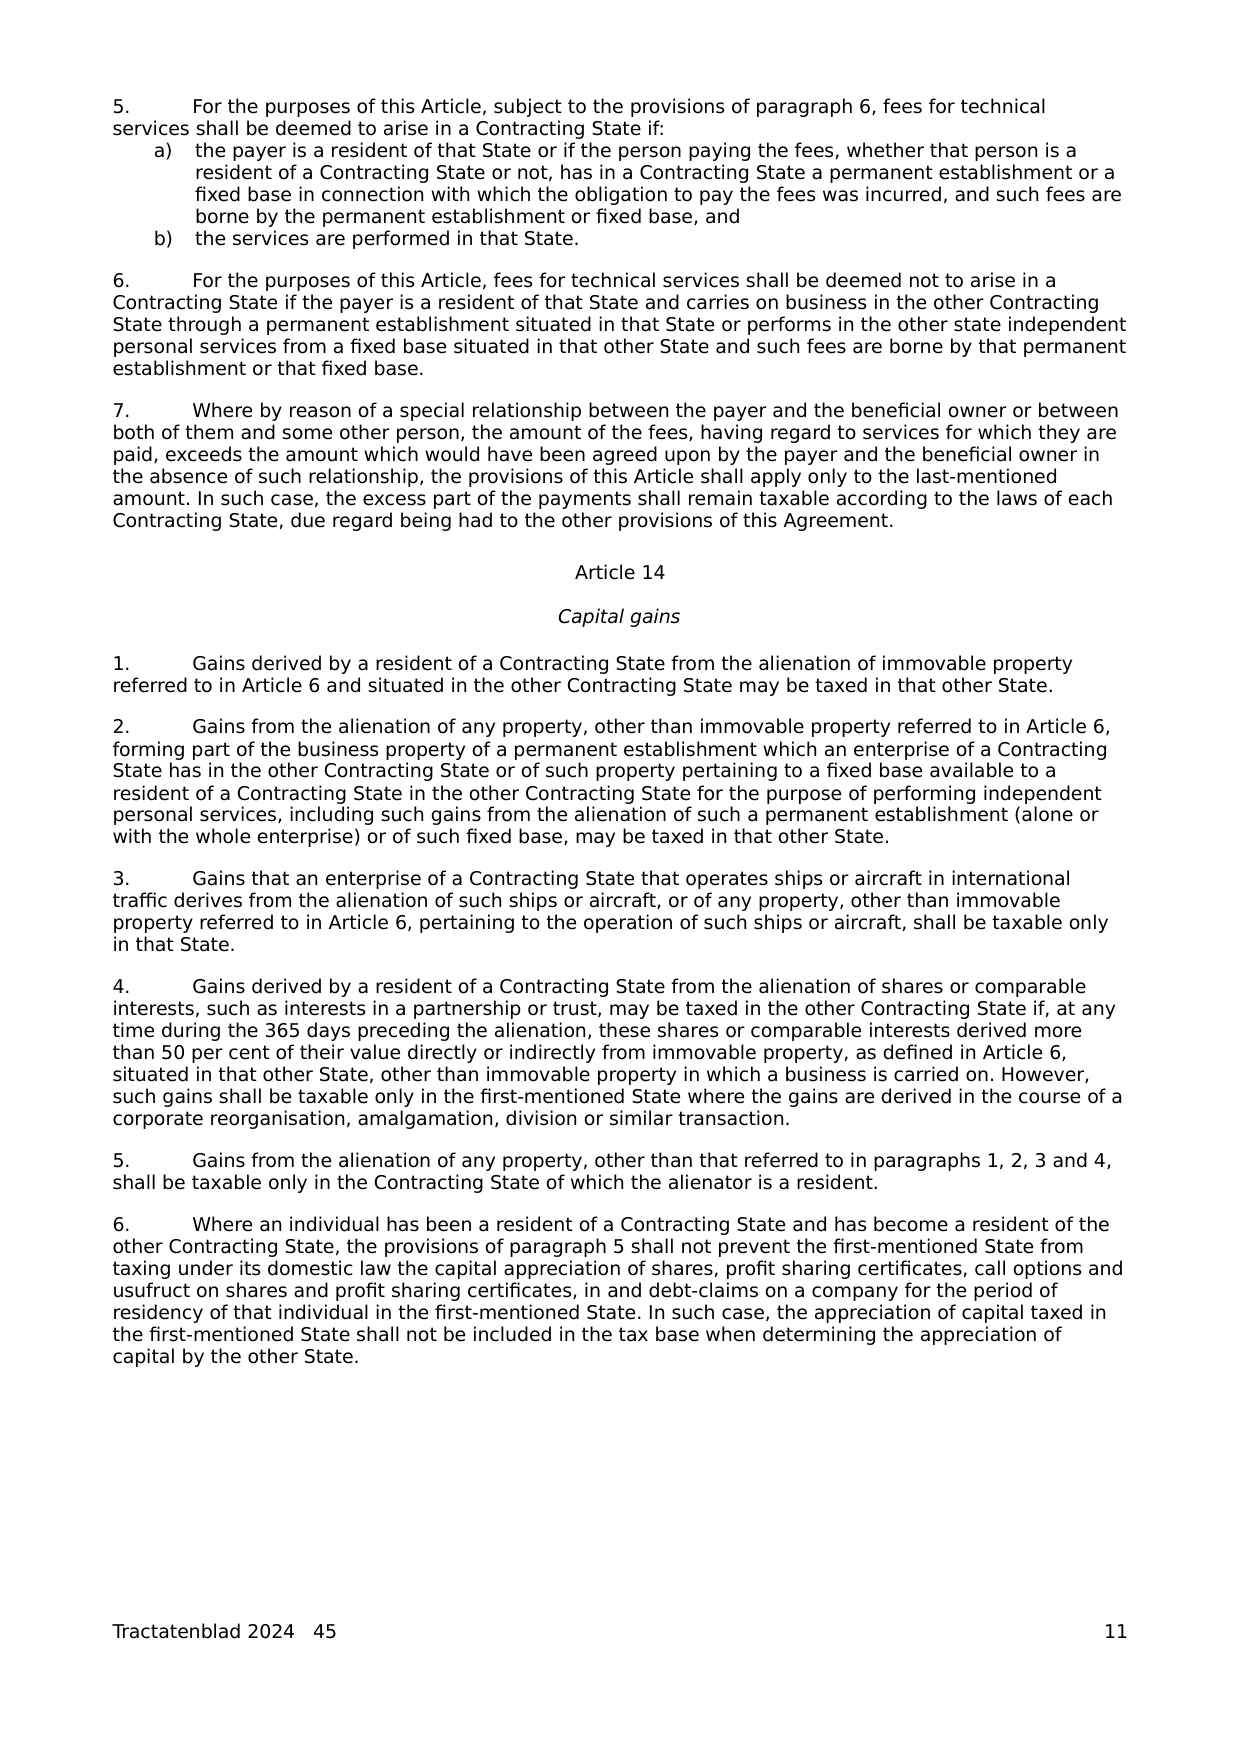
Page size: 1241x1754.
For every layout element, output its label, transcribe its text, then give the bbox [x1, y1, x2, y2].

text 2. Gains from the alienation of any property, other than immovable property referred to in Article 6, forming part of the business property of a permanent establishment which an enterprise of a Contracting State has in the other Contracting State or of such property pertaining to a fixed base available to a resident of a Contracting State in the other Contracting State for the purpose of performing independent personal services, including such gains from the alienation of such a permanent establishment (alone or with the whole enterprise) or of such fixed base, may be taxed in that other State. [112, 716, 1128, 848]
subtitle Article 14 Capital gains [112, 562, 1128, 627]
text b) the services are performed in that State. [153, 228, 1128, 250]
text 6. Where an individual has been a resident of a Contracting State and has become a resident of the other Contracting State, the provisions of paragraph 5 shall not prevent the first-mentioned State from taxing under its domestic law the capital appreciation of shares, profit sharing certificates, call options and usufruct on shares and profit sharing certificates, in and debt-claims on a company for the period of residency of that individual in the first-mentioned State. In such case, the appreciation of capital taxed in the first-mentioned State shall not be included in the tax base when determining the appreciation of capital by the other State. [112, 1214, 1128, 1368]
text 3. Gains that an enterprise of a Contracting State that operates ships or aircraft in international traffic derives from the alienation of such ships or aircraft, or of any property, other than immovable property referred to in Article 6, pertaining to the operation of such ships or aircraft, shall be taxable only in that State. [112, 868, 1128, 956]
text 5. Gains from the alienation of any property, other than that referred to in paragraphs 1, 2, 3 and 4, shall be taxable only in the Contracting State of which the alienator is a resident. [112, 1150, 1128, 1194]
text 6. For the purposes of this Article, fees for technical services shall be deemed not to arise in a Contracting State if the payer is a resident of that State and carries on business in the other Contracting State through a permanent establishment situated in that State or performs in the other state independent personal services from a fixed base situated in that other State and such fees are borne by that permanent establishment or that fixed base. [112, 270, 1128, 380]
text a) the payer is a resident of that State or if the person paying the fees, whether that person is a resident of a Contracting State or not, has in a Contracting State a permanent establishment or a fixed base in connection with which the obligation to pay the fees was incurred, and such fees are borne by the permanent establishment or fixed base, and [153, 140, 1128, 228]
text 1. Gains derived by a resident of a Contracting State from the alienation of immovable property referred to in Article 6 and situated in the other Contracting State may be taxed in that other State. [112, 652, 1128, 696]
text 7. Where by reason of a special relationship between the payer and the beneficial owner or between both of them and some other person, the amount of the fees, having regard to services for which they are paid, exceeds the amount which would have been agreed upon by the payer and the beneficial owner in the absence of such relationship, the provisions of this Article shall apply only to the last-mentioned amount. In such case, the excess part of the payments shall remain taxable according to the laws of each Contracting State, due regard being had to the other provisions of this Agreement. [112, 400, 1128, 532]
text 5. For the purposes of this Article, subject to the provisions of paragraph 6, fees for technical services shall be deemed to arise in a Contracting State if: [112, 96, 1128, 140]
text 4. Gains derived by a resident of a Contracting State from the alienation of shares or comparable interests, such as interests in a partnership or trust, may be taxed in the other Contracting State if, at any time during the 365 days preceding the alienation, these shares or comparable interests derived more than 50 per cent of their value directly or indirectly from immovable property, as defined in Article 6, situated in that other State, other than immovable property in which a business is carried on. However, such gains shall be taxable only in the first-mentioned State where the gains are derived in the course of a corporate reorganisation, amalgamation, division or similar transaction. [112, 976, 1128, 1130]
